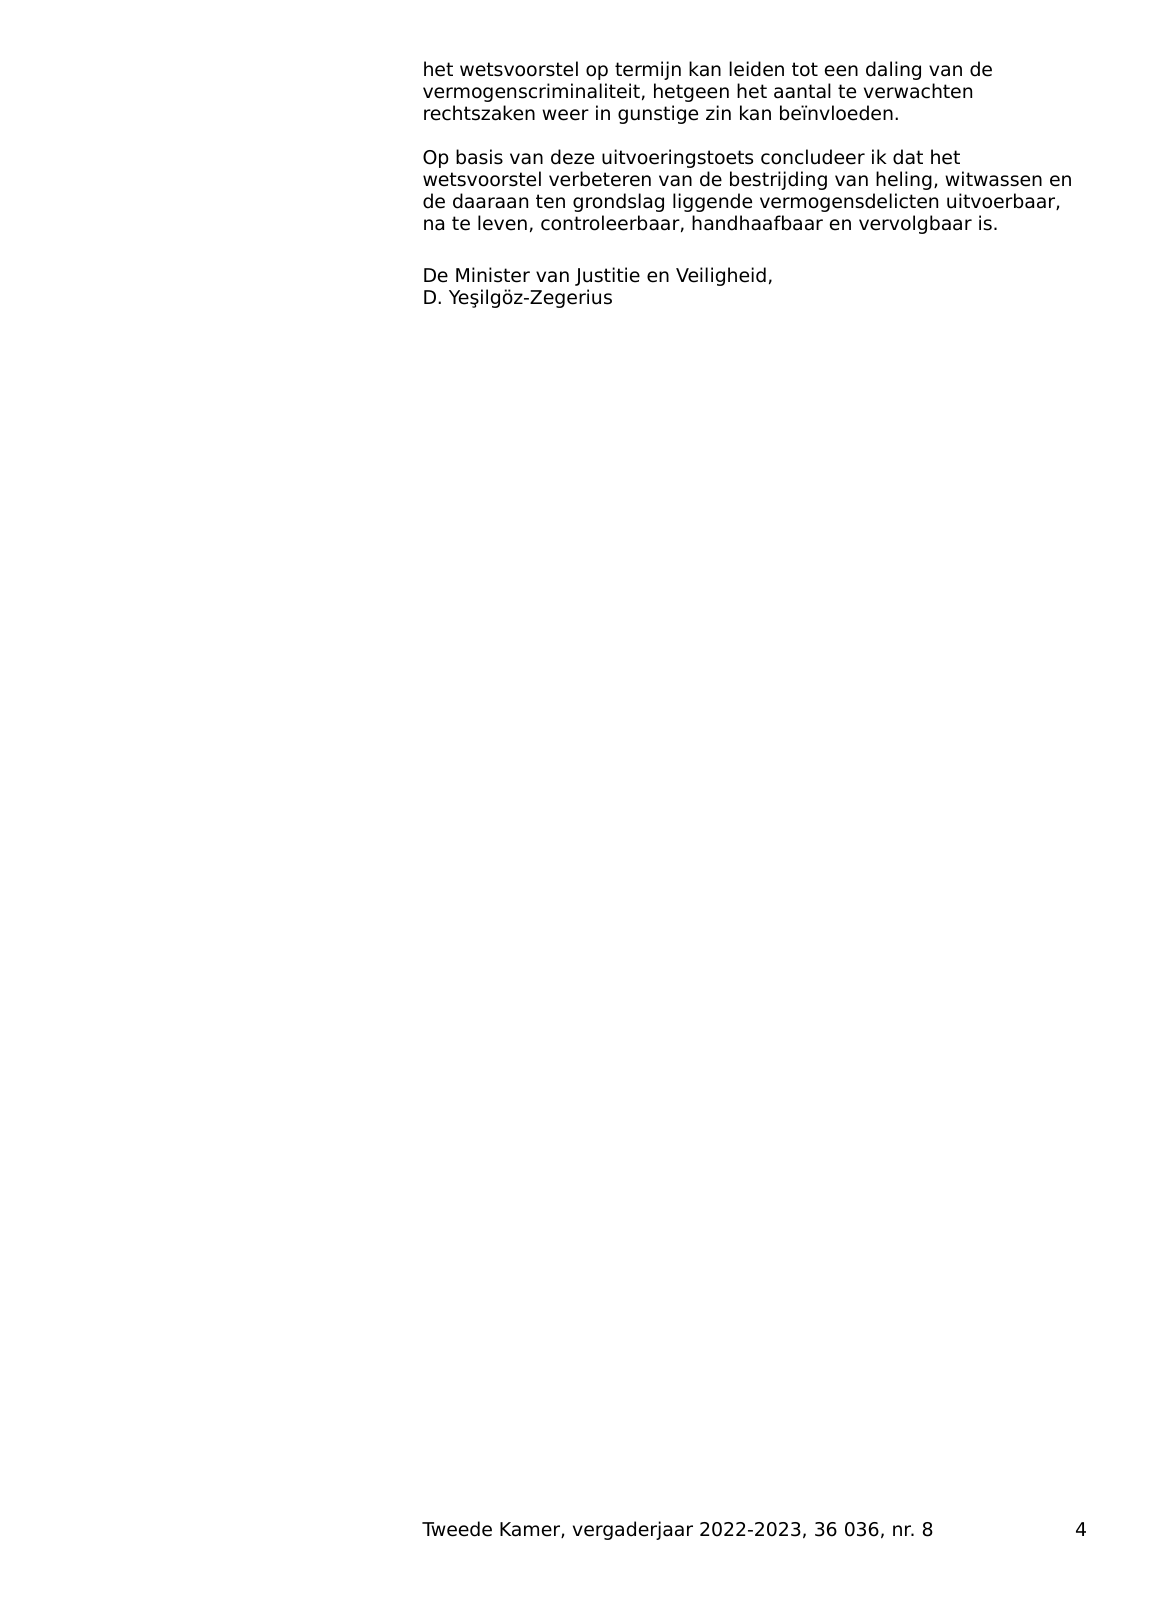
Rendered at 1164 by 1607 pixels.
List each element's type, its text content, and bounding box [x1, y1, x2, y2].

text het wetsvoorstel op termijn kan leiden tot een daling van de vermogenscriminaliteit, hetgeen het aantal te verwachten rechtszaken weer in gunstige zin kan beïnvloeden. [422, 59, 1087, 125]
text Op basis van deze uitvoeringstoets concludeer ik dat het wetsvoorstel verbeteren van de bestrijding van heling, witwassen en de daaraan ten grondslag liggende vermogensdelicten uitvoerbaar, na te leven, controleerbaar, handhaafbaar en vervolgbaar is. [422, 147, 1087, 235]
text De Minister van Justitie en Veiligheid, D. Yeşilgöz-Zegerius [422, 265, 1087, 309]
